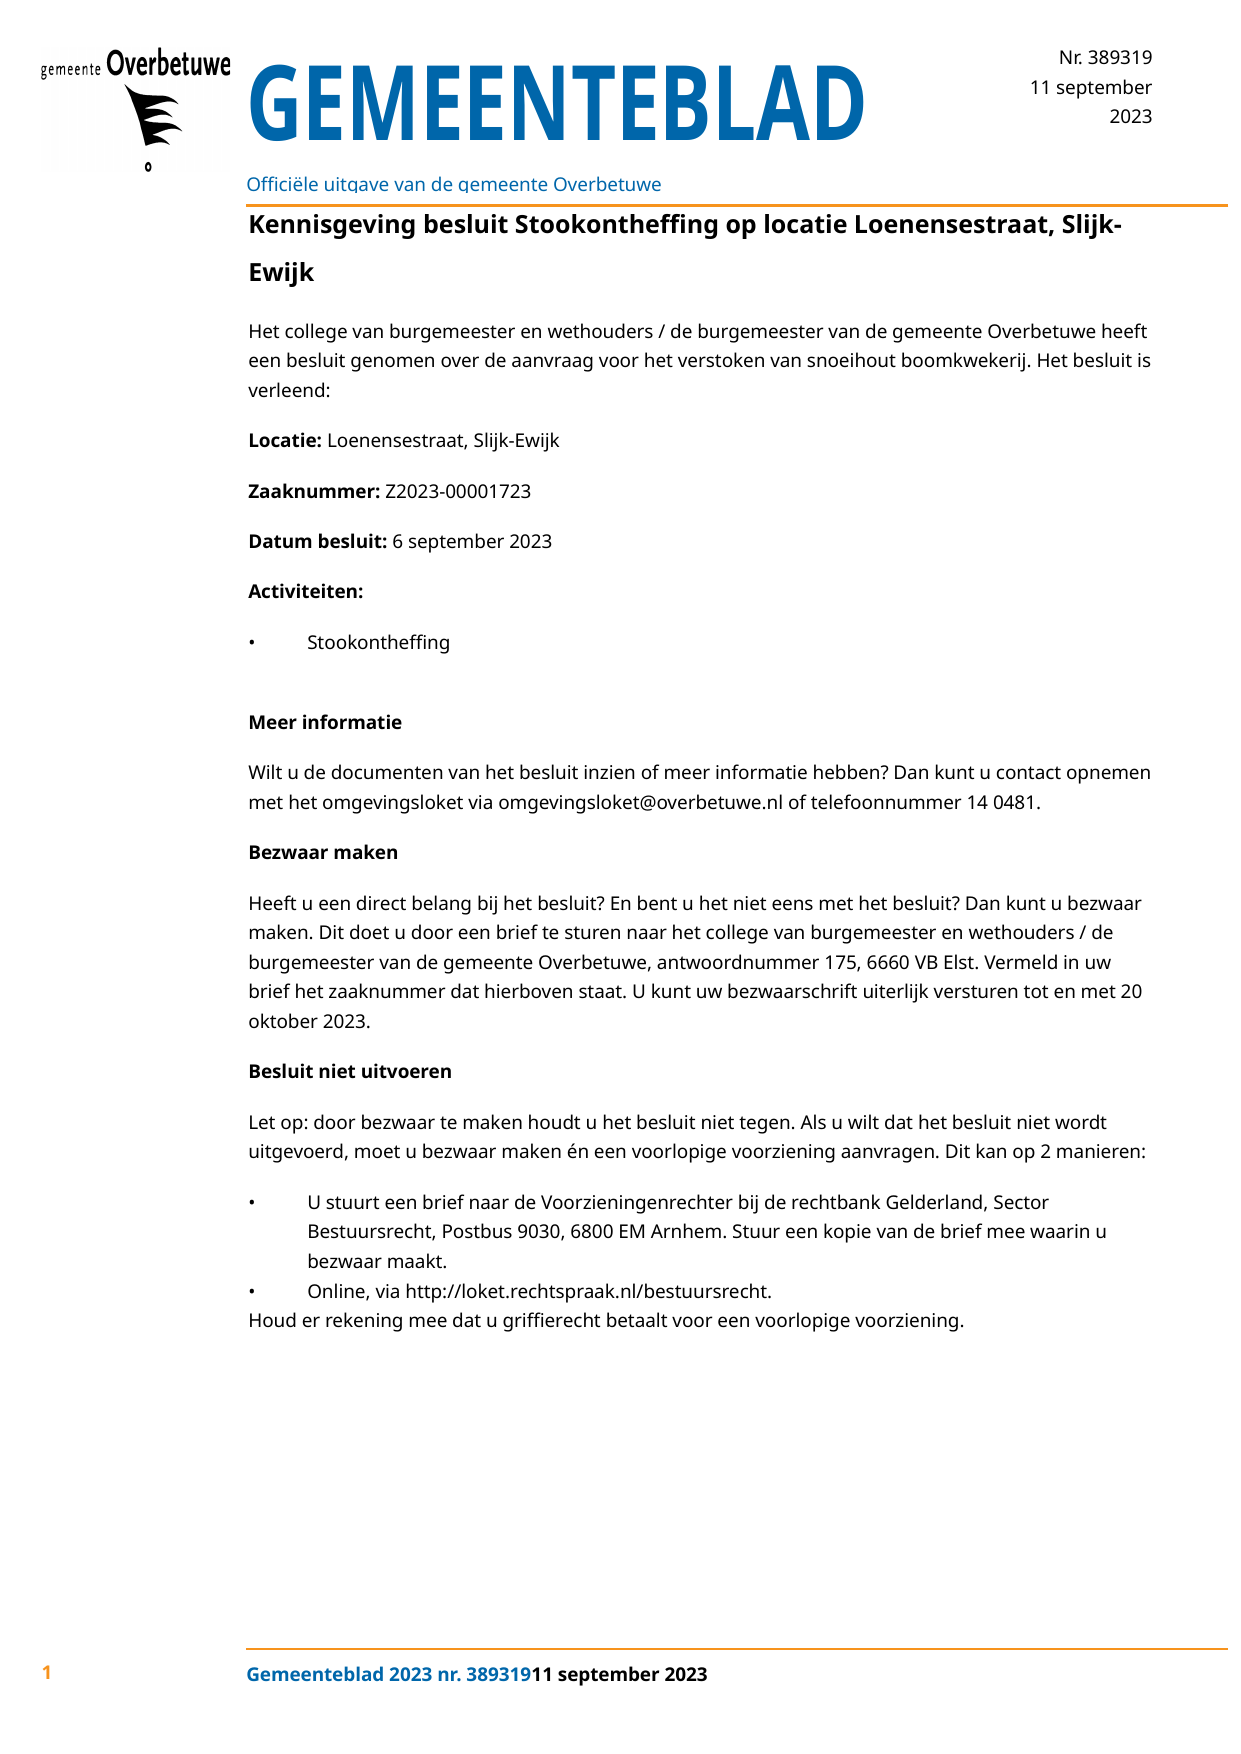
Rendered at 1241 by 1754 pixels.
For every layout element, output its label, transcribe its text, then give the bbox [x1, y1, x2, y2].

text Bezwaar maken [248, 839, 1152, 865]
text Besluit niet uitvoeren [248, 1059, 1152, 1084]
text Activiteiten: [248, 579, 1152, 604]
list U stuurt een brief naar de Voorzieningenrechter bij de rechtbank Gelderland, Sector Bestuursrecht, Postbus 9030, 6800 EM Arnhem. Stuur een kopie van de brief mee waarin u bezwaar maakt. [248, 1189, 1152, 1274]
text Houd er rekening mee dat u griffierecht betaalt voor een voorlopige voorziening. [248, 1307, 1152, 1333]
text Zaaknummer: Z2023-00001723 [248, 478, 1152, 504]
text Locatie: Loenensestraat, Slijk-Ewijk [248, 427, 1152, 453]
text Meer informatie [248, 709, 1152, 735]
text Let op: door bezwaar te maken houdt u het besluit niet tegen. Als u wilt dat het besluit niet wordt uitgevoerd, moet u bezwaar maken én een voorlopige voorziening aanvragen. Dit kan op 2 manieren: [248, 1109, 1152, 1164]
list Stookontheffing [248, 629, 1152, 655]
text Kennisgeving besluit Stookontheffing op locatie Loenensestraat, Slijk-Ewijk [248, 207, 1152, 288]
picture [41, 47, 231, 172]
text Wilt u de documenten van het besluit inzien of meer informatie hebben? Dan kunt u contact opnemen met het omgevingsloket via omgevingsloket@overbetuwe.nl of telefoonnummer 14 0481. [248, 759, 1152, 815]
text Het college van burgemeester en wethouders / de burgemeester van de gemeente Overbetuwe heeft een besluit genomen over de aanvraag voor het verstoken van snoeihout boomkwekerij. Het besluit is verleend: [248, 318, 1152, 403]
text Heeft u een direct belang bij het besluit? En bent u het niet eens met het besluit? Dan kunt u bezwaar maken. Dit doet u door een brief te sturen naar het college van burgemeester en wethouders / de burgemeester van de gemeente Overbetuwe, antwoordnummer 175, 6660 VB Elst. Vermeld in uw brief het zaaknummer dat hierboven staat. U kunt uw bezwaarschrift uiterlijk versturen tot en met 20 oktober 2023. [248, 890, 1152, 1034]
text Datum besluit: 6 september 2023 [248, 528, 1152, 554]
list Online, via http://loket.rechtspraak.nl/bestuursrecht. [248, 1278, 1152, 1304]
